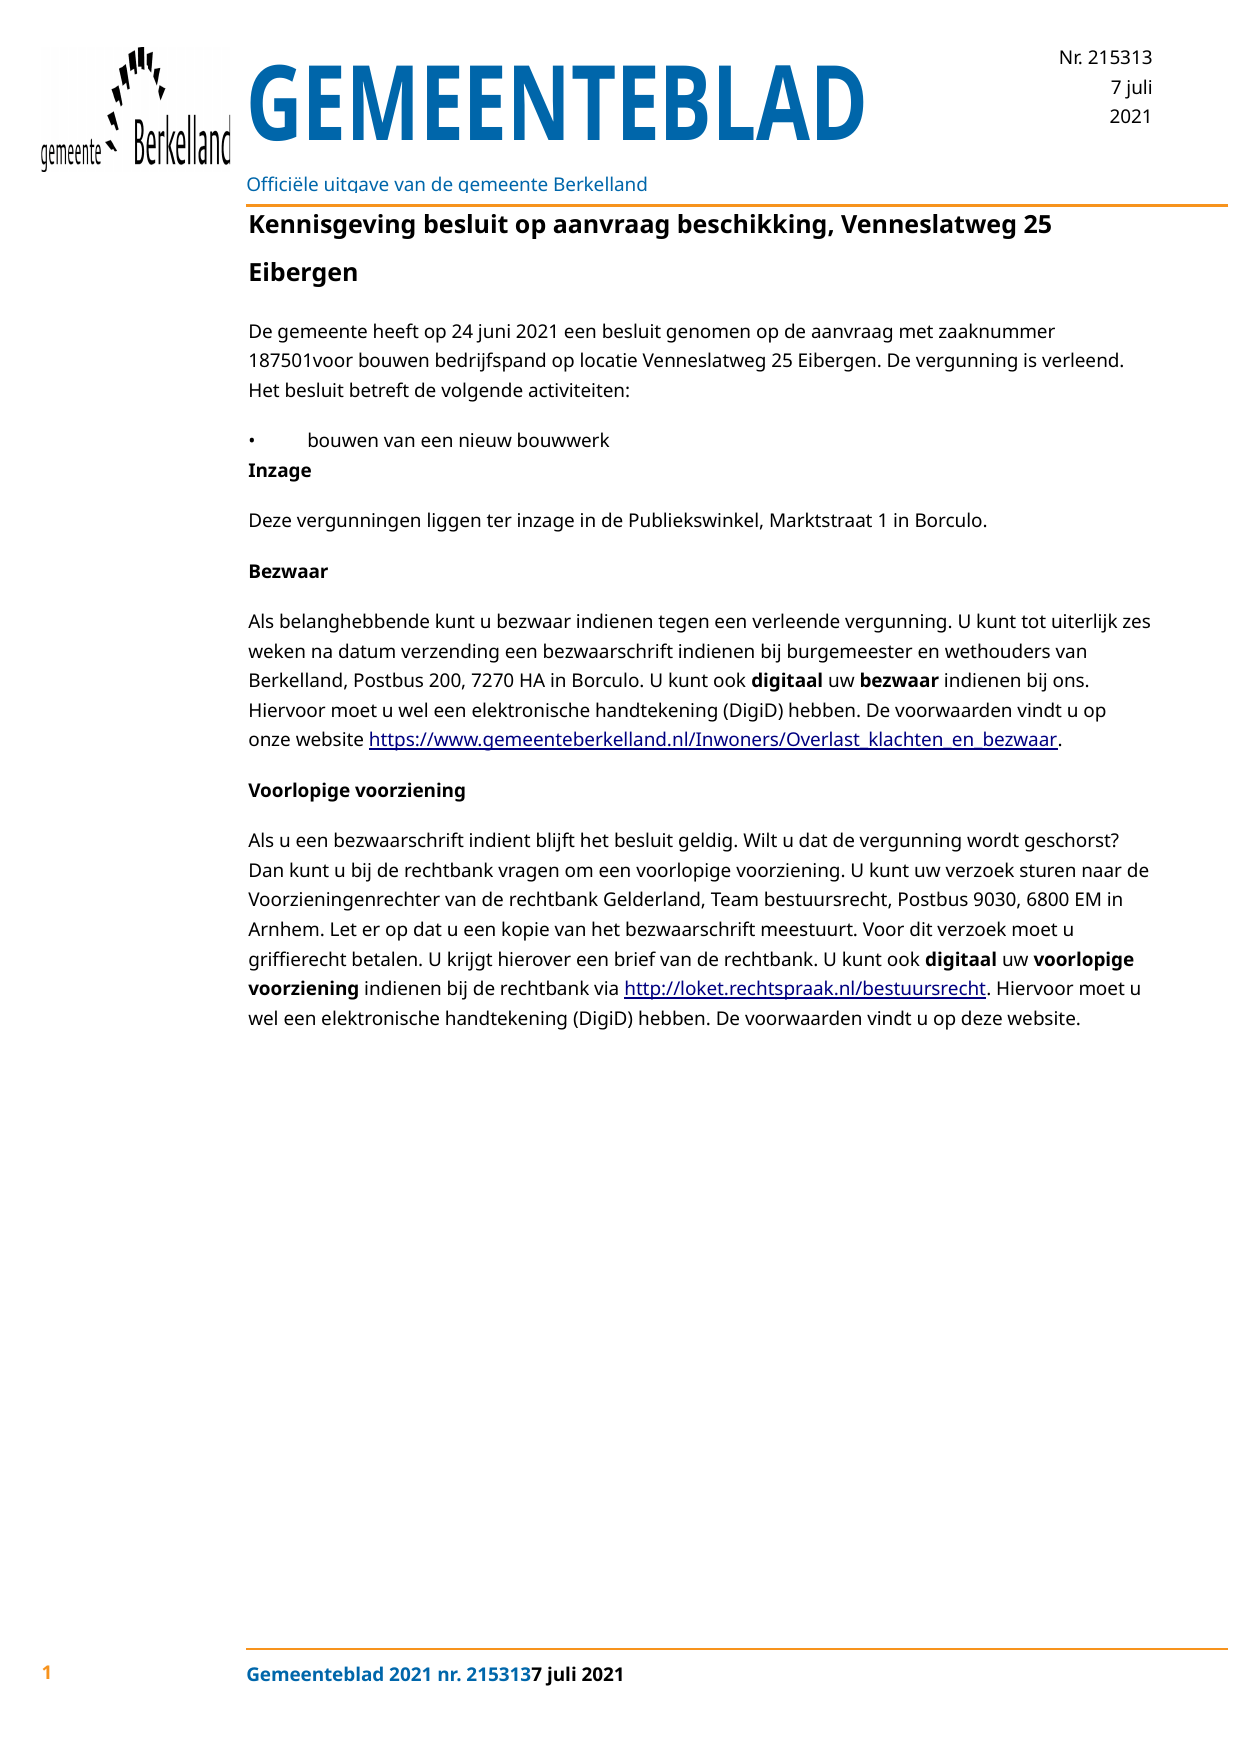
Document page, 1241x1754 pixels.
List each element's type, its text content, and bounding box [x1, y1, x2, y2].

picture [41, 47, 231, 172]
text Als belanghebbende kunt u bezwaar indienen tegen een verleende vergunning. U kunt tot uiterlijk zes weken na datum verzending een bezwaarschrift indienen bij burgemeester en wethouders van Berkelland, Postbus 200, 7270 HA in Borculo. U kunt ook digitaal uw bezwaar indienen bij ons. Hiervoor moet u wel een elektronische handtekening (DigiD) hebben. De voorwaarden vindt u op onze website https://www.gemeenteberkelland.nl/Inwoners/Overlast_klachten_en_bezwaar. [248, 608, 1152, 752]
text Kennisgeving besluit op aanvraag beschikking, Venneslatweg 25 Eibergen [248, 207, 1152, 288]
list bouwen van een nieuw bouwwerk [248, 427, 1152, 453]
text Als u een bezwaarschrift indient blijft het besluit geldig. Wilt u dat de vergunning wordt geschorst? Dan kunt u bij de rechtbank vragen om een voorlopige voorziening. U kunt uw verzoek sturen naar de Voorzieningenrechter van de rechtbank Gelderland, Team bestuursrecht, Postbus 9030, 6800 EM in Arnhem. Let er op dat u een kopie van het bezwaarschrift meestuurt. Voor dit verzoek moet u griffierecht betalen. U krijgt hierover een brief van de rechtbank. U kunt ook digitaal uw voorlopige voorziening indienen bij de rechtbank via http://loket.rechtspraak.nl/bestuursrecht. Hiervoor moet u wel een elektronische handtekening (DigiD) hebben. De voorwaarden vindt u op deze website. [248, 827, 1152, 1031]
text Bezwaar [248, 558, 1152, 584]
text Deze vergunningen liggen ter inzage in de Publiekswinkel, Marktstraat 1 in Borculo. [248, 507, 1152, 533]
text Inzage [248, 457, 1152, 483]
text De gemeente heeft op 24 juni 2021 een besluit genomen op de aanvraag met zaaknummer 187501voor bouwen bedrijfspand op locatie Venneslatweg 25 Eibergen. De vergunning is verleend. Het besluit betreft de volgende activiteiten: [248, 318, 1152, 403]
text Voorlopige voorziening [248, 777, 1152, 803]
